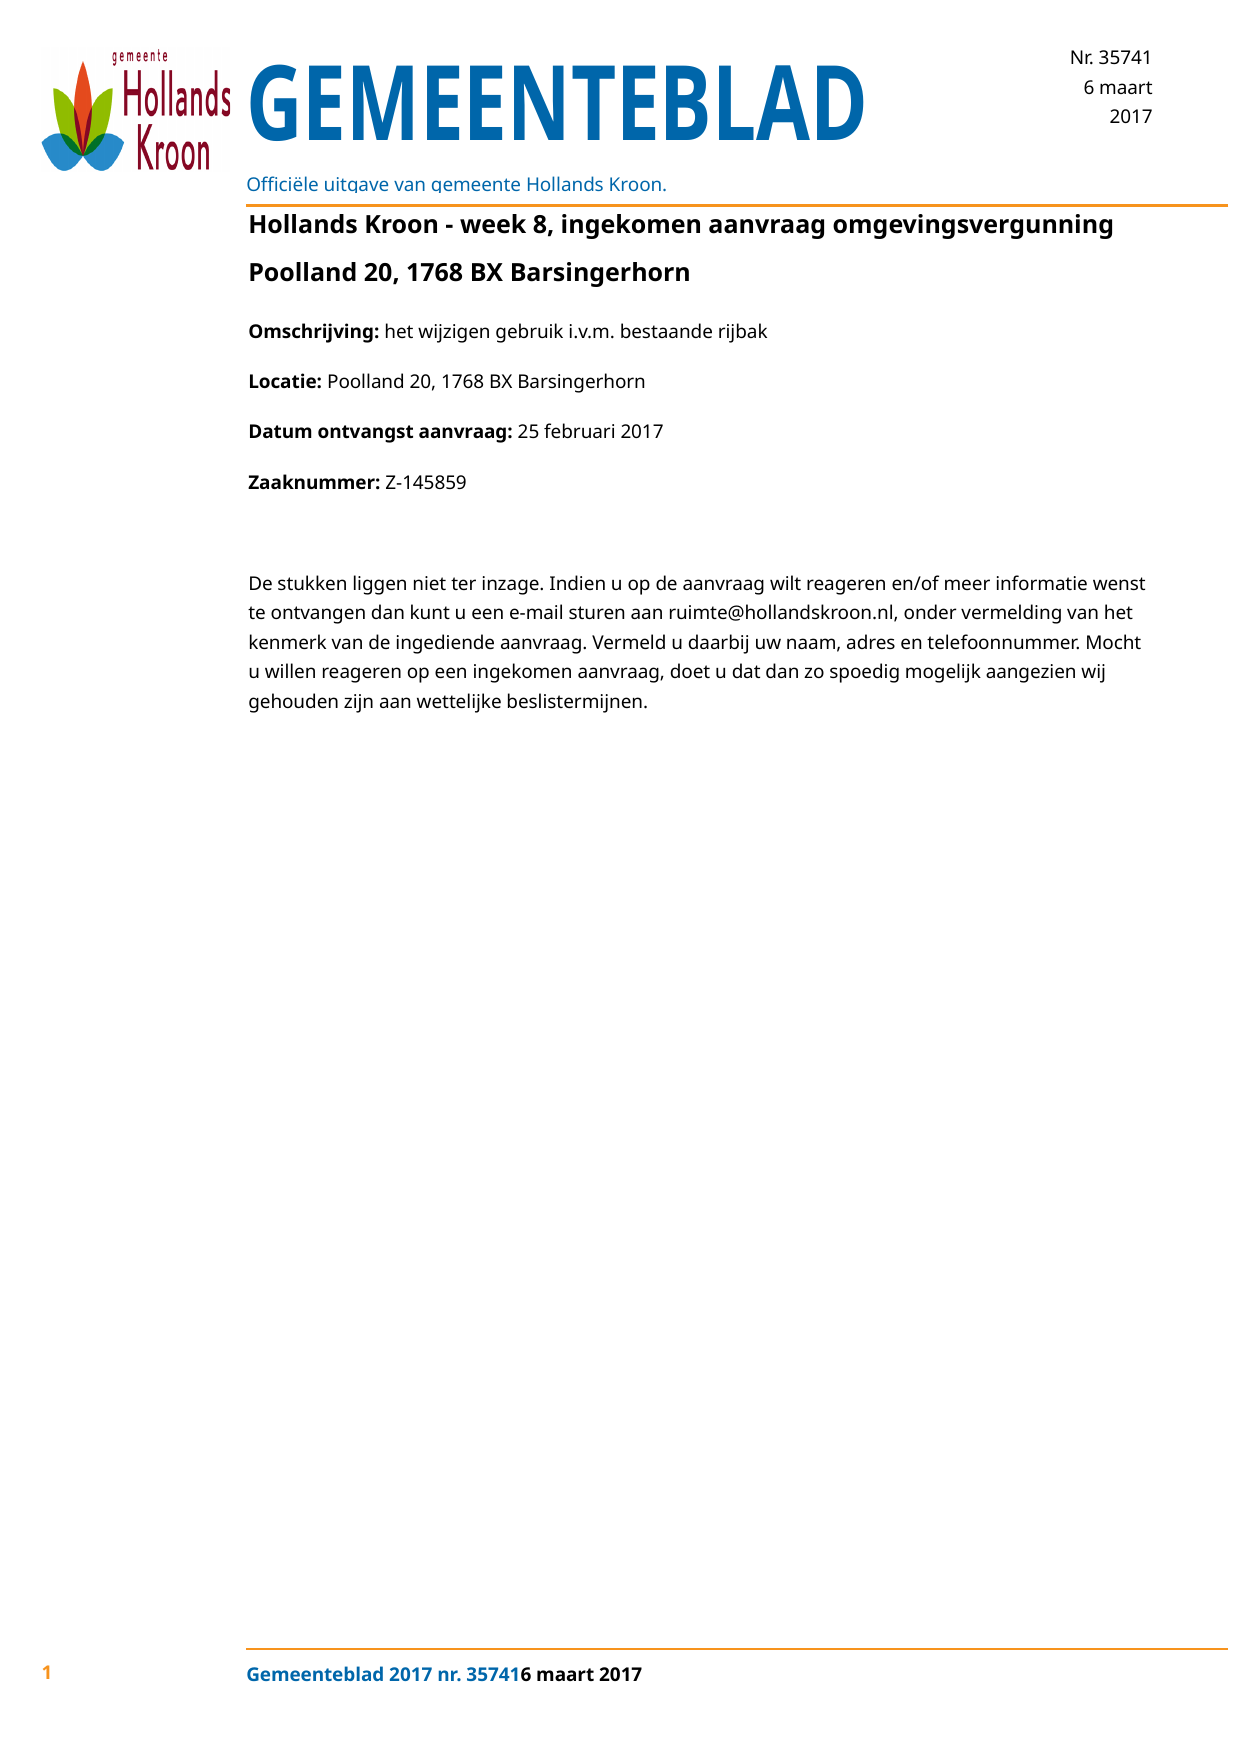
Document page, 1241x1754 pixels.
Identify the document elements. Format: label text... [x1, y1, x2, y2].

text Locatie: Poolland 20, 1768 BX Barsingerhorn [248, 368, 1152, 394]
picture [41, 47, 231, 172]
text De stukken liggen niet ter inzage. Indien u op de aanvraag wilt reageren en/of meer informatie wenst te ontvangen dan kunt u een e-mail sturen aan ruimte@hollandskroon.nl, onder vermelding van het kenmerk van de ingediende aanvraag. Vermeld u daarbij uw naam, adres en telefoonnummer. Mocht u willen reageren op een ingekomen aanvraag, doet u dat dan zo spoedig mogelijk aangezien wij gehouden zijn aan wettelijke beslistermijnen. [248, 570, 1152, 714]
text Hollands Kroon - week 8, ingekomen aanvraag omgevingsvergunning Poolland 20, 1768 BX Barsingerhorn [248, 207, 1152, 288]
text Omschrijving: het wijzigen gebruik i.v.m. bestaande rijbak [248, 318, 1152, 344]
text Datum ontvangst aanvraag: 25 februari 2017 [248, 419, 1152, 444]
text Zaaknummer: Z-145859 [248, 469, 1152, 495]
